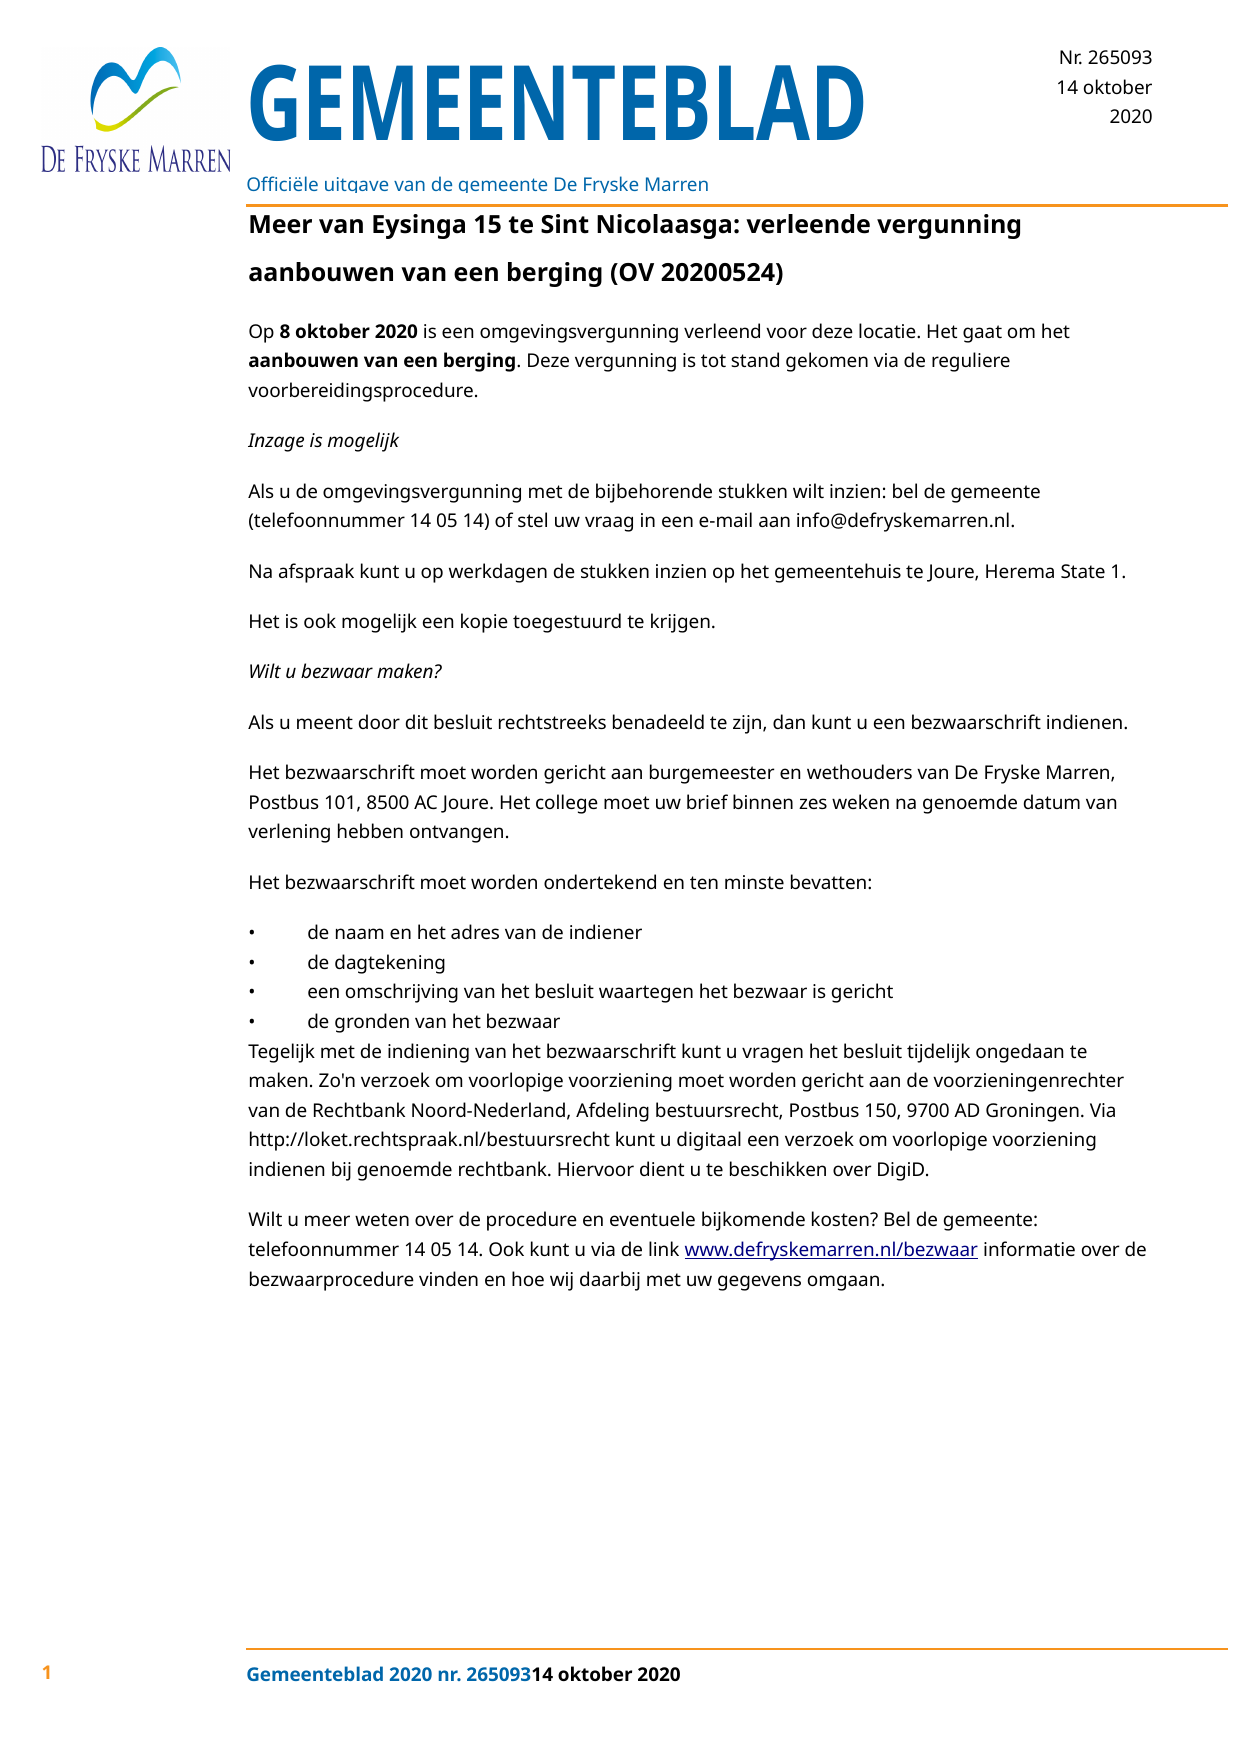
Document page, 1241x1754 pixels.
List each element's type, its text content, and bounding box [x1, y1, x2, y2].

text Wilt u bezwaar maken? [248, 659, 1152, 684]
text Tegelijk met de indiening van het bezwaarschrift kunt u vragen het besluit tijdelijk ongedaan te maken. Zo'n verzoek om voorlopige voorziening moet worden gericht aan de voorzieningenrechter van de Rechtbank Noord-Nederland, Afdeling bestuursrecht, Postbus 150, 9700 AD Groningen. Via http://loket.rechtspraak.nl/bestuursrecht kunt u digitaal een verzoek om voorlopige voorziening indienen bij genoemde rechtbank. Hiervoor dient u te beschikken over DigiD. [248, 1038, 1152, 1182]
text Als u meent door dit besluit rechtstreeks benadeeld te zijn, dan kunt u een bezwaarschrift indienen. [248, 709, 1152, 735]
list de dagtekening [248, 949, 1152, 975]
text Op 8 oktober 2020 is een omgevingsvergunning verleend voor deze locatie. Het gaat om het aanbouwen van een berging. Deze vergunning is tot stand gekomen via de reguliere voorbereidingsprocedure. [248, 318, 1152, 403]
list de gronden van het bezwaar [248, 1008, 1152, 1034]
text Na afspraak kunt u op werkdagen de stukken inzien op het gemeentehuis te Joure, Herema State 1. [248, 558, 1152, 584]
picture [41, 47, 231, 172]
list een omschrijving van het besluit waartegen het bezwaar is gericht [248, 979, 1152, 1004]
text Het bezwaarschrift moet worden gericht aan burgemeester en wethouders van De Fryske Marren, Postbus 101, 8500 AC Joure. Het college moet uw brief binnen zes weken na genoemde datum van verlening hebben ontvangen. [248, 759, 1152, 844]
text Als u de omgevingsvergunning met de bijbehorende stukken wilt inzien: bel de gemeente (telefoonnummer 14 05 14) of stel uw vraag in een e-mail aan info@defryskemarren.nl. [248, 478, 1152, 533]
text Het is ook mogelijk een kopie toegestuurd te krijgen. [248, 608, 1152, 634]
text Wilt u meer weten over de procedure en eventuele bijkomende kosten? Bel de gemeente: telefoonnummer 14 05 14. Ook kunt u via de link www.defryskemarren.nl/bezwaar informatie over de bezwaarprocedure vinden en hoe wij daarbij met uw gegevens omgaan. [248, 1207, 1152, 1292]
list de naam en het adres van de indiener [248, 919, 1152, 945]
text Het bezwaarschrift moet worden ondertekend en ten minste bevatten: [248, 869, 1152, 895]
text Meer van Eysinga 15 te Sint Nicolaasga: verleende vergunning aanbouwen van een berging (OV 20200524) [248, 207, 1152, 288]
text Inzage is mogelijk [248, 427, 1152, 453]
